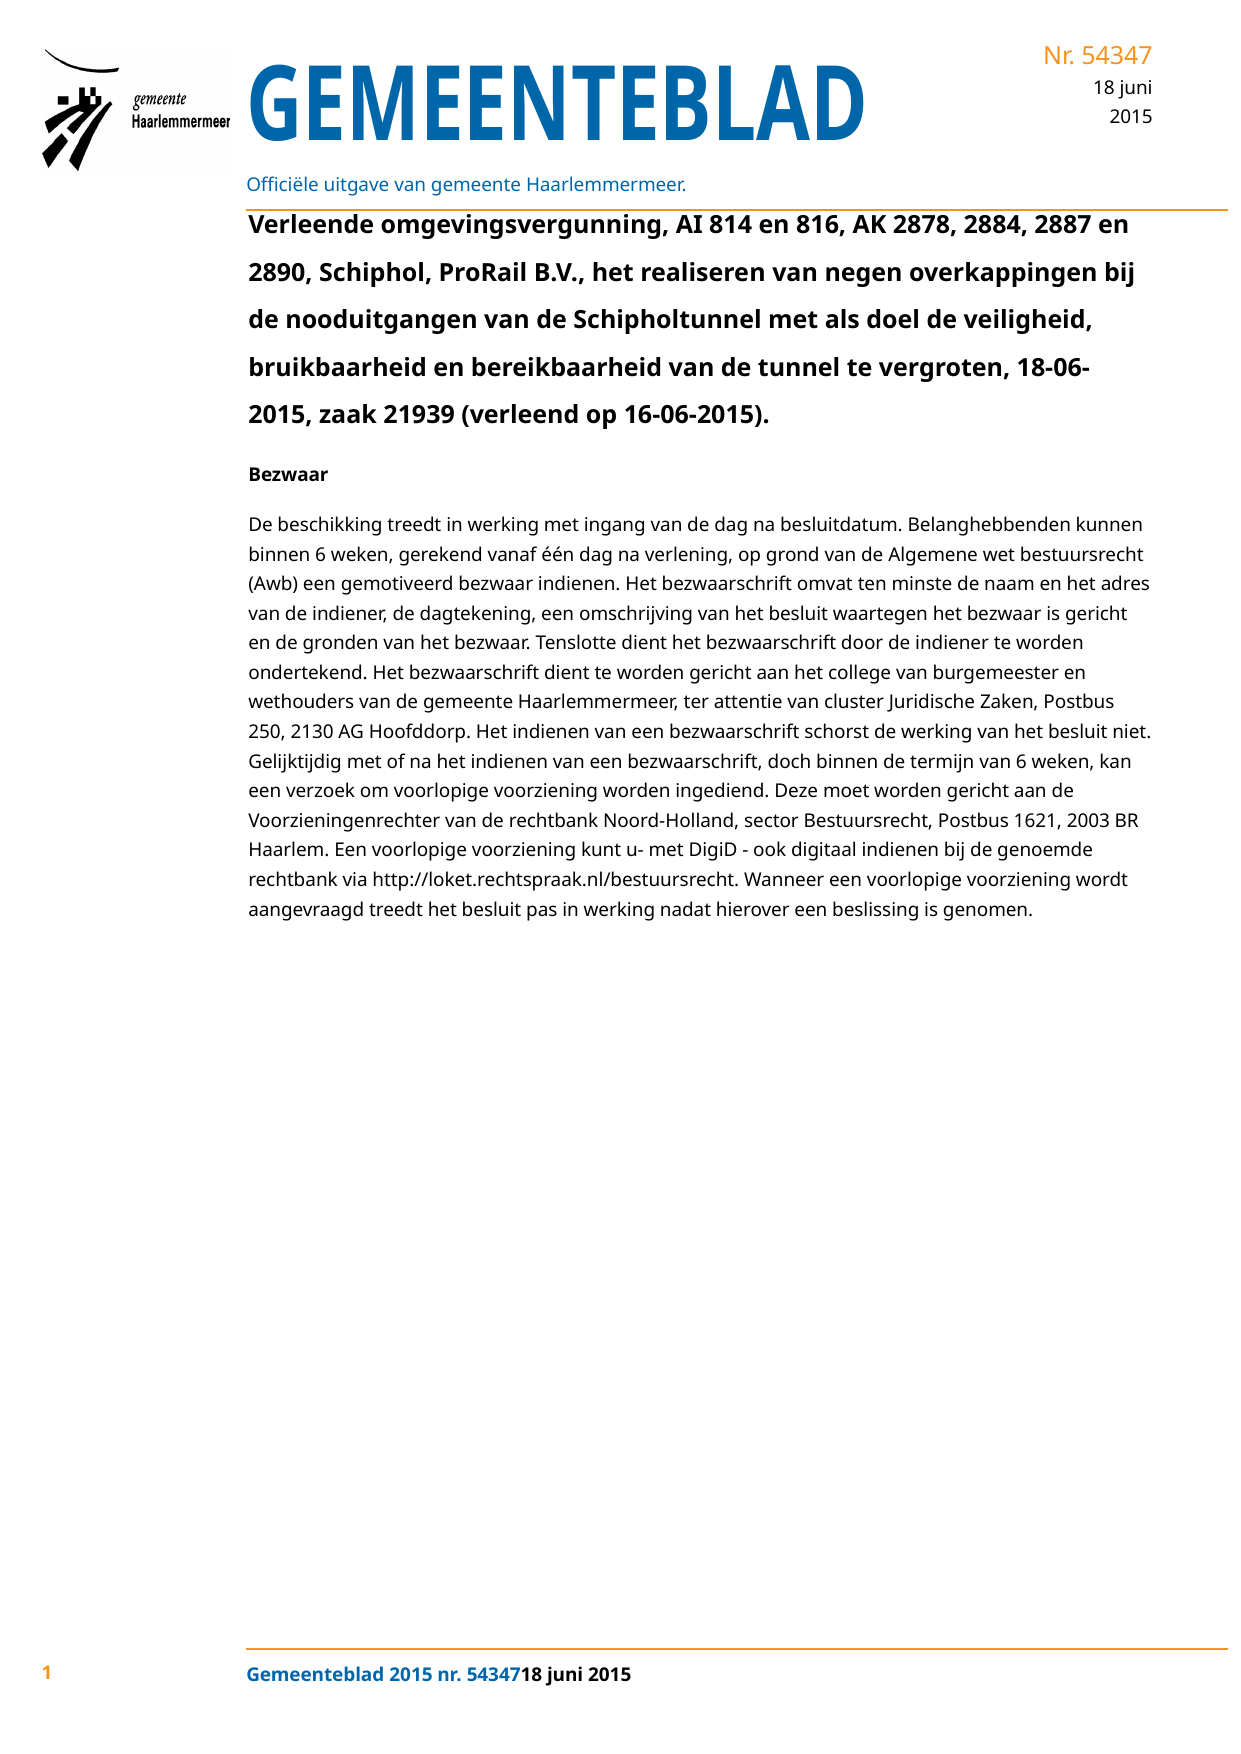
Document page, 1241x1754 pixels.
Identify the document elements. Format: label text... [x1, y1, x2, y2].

text Bezwaar [248, 461, 1152, 486]
text Verleende omgevingsvergunning, AI 814 en 816, AK 2878, 2884, 2887 en 2890, Schiphol, ProRail B.V., het realisere­n van negen overkappingen bij de nooduitgangen van de Schipholtunnel met als doel de veiligheid, bruikbaarheid en bereikbaarheid van de tunnel te vergroten, 18-06-2015, zaak 21939 (verleend op 16-06-2015). [248, 211, 1152, 431]
text De beschikking treedt in werking met ingang van de dag na besluitdatum. Belanghebbenden kunnen binnen 6 weken, gerekend vanaf één dag na verlening, op grond van de Algemene wet bestuursrecht (Awb) een gemotiveerd bezwaar indienen. Het bezwaarschrift omvat ten minste de naam en het adres van de indiener, de dagtekening, een omschrijving van het besluit waartegen het bezwaar is gericht en de gronden van het bezwaar. Tenslotte dient het bezwaarschrift door de indiener te worden ondertekend. Het bezwaarschrift dient te worden gericht aan het college van burgemeester en wethouders van de gemeente Haarlemmermeer, ter attentie van cluster Juridische Zaken, Postbus 250, 2130 AG Hoofddorp. Het indienen van een bezwaarschrift schorst de werking van het besluit niet. Gelijktijdig met of na het indienen van een bezwaarschrift, doch binnen de termijn van 6 weken, kan een verzoek om voorlopige voorziening worden ingediend. Deze moet worden gericht aan de Voorzieningenrechter van de rechtbank Noord-Holland, sector Bestuursrecht, Postbus 1621, 2003 BR Haarlem. Een voorlopige voorziening kunt u- met DigiD - ook digitaal indienen bij de genoemde rechtbank via http://loket.rechtspraak.nl/bestuursrecht. Wanneer een voorlopige voorziening wordt aangevraagd treedt het besluit pas in werking nadat hierover een beslissing is genomen. [248, 511, 1152, 921]
picture [41, 47, 231, 172]
